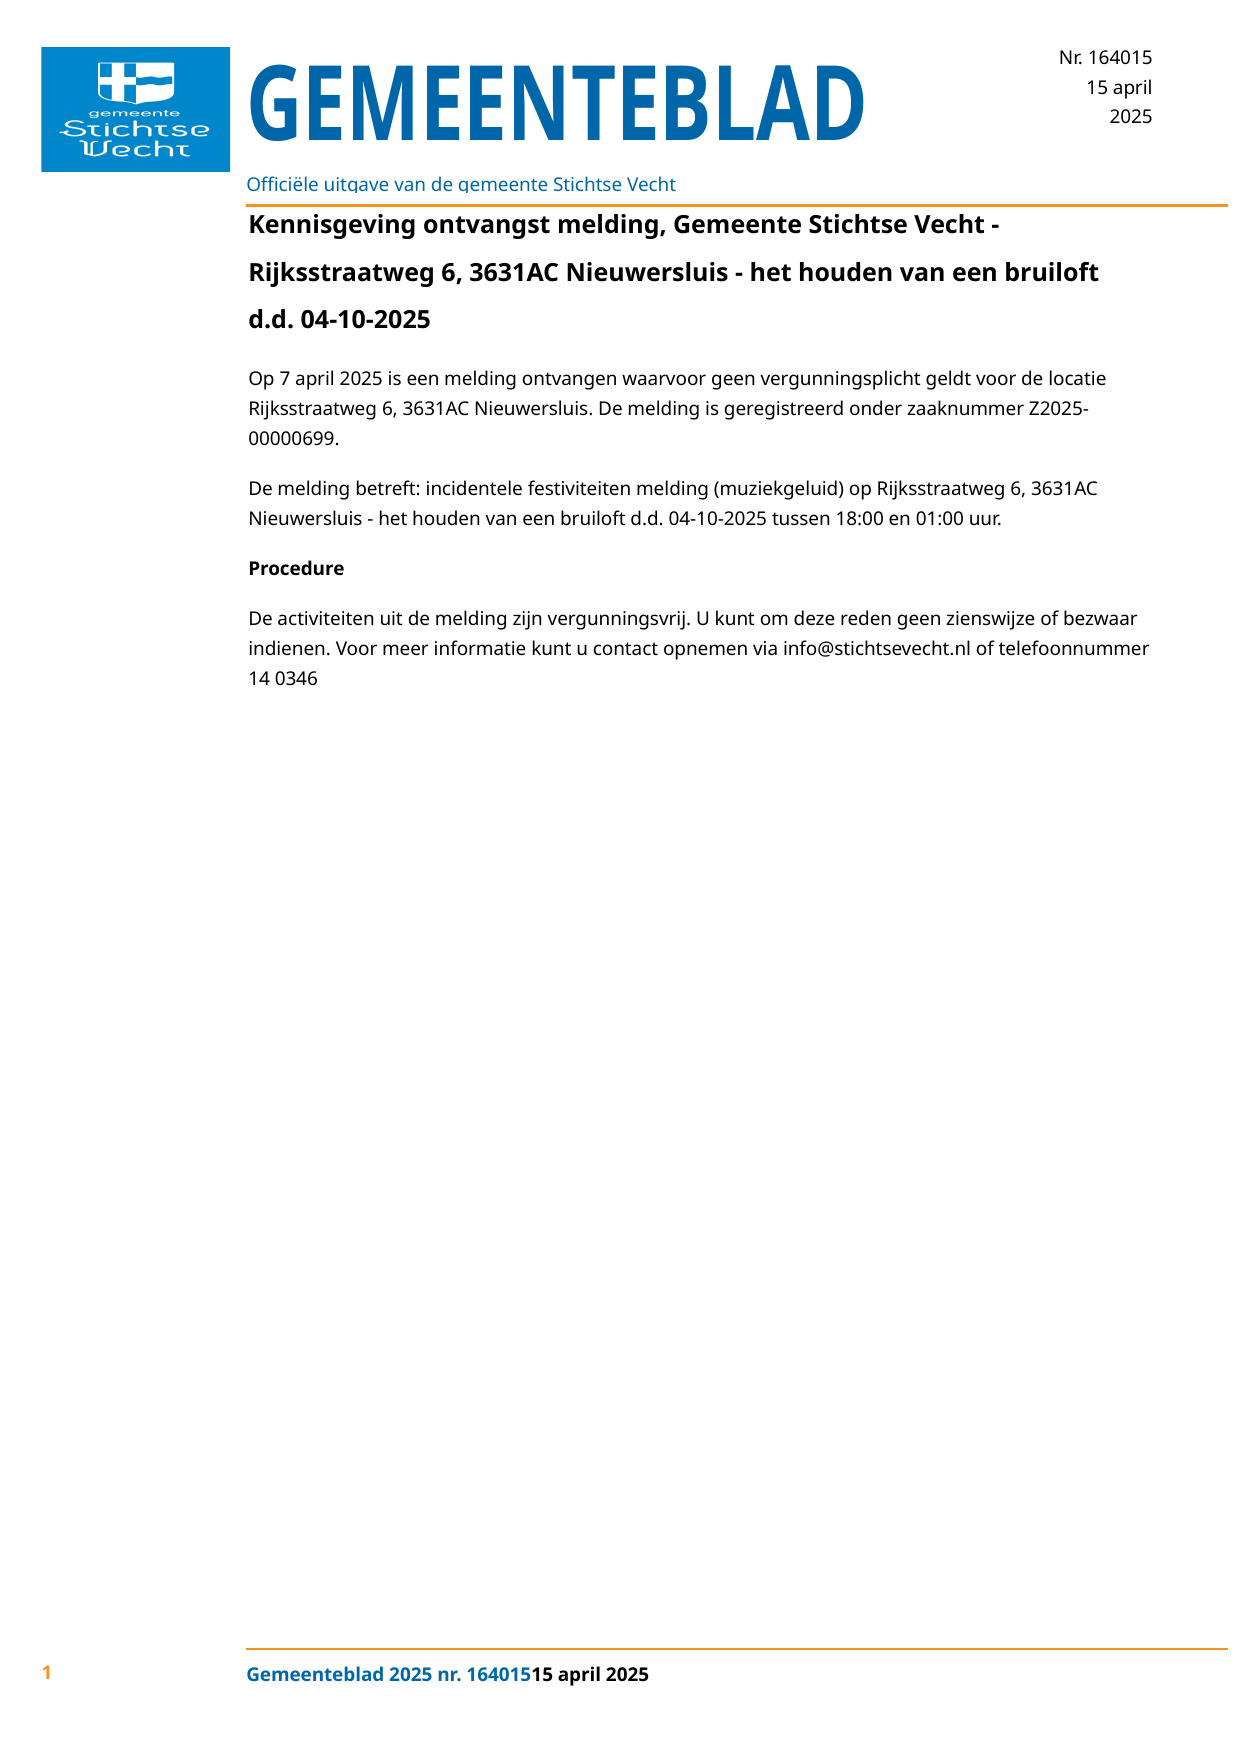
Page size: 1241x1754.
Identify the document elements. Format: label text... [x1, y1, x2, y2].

text De activiteiten uit de melding zijn vergunningsvrij. U kunt om deze reden geen zienswijze of bezwaar indienen. Voor meer informatie kunt u contact opnemen via info@stichtsevecht.nl of telefoonnummer 14 0346 [248, 606, 1152, 690]
text Op 7 april 2025 is een melding ontvangen waarvoor geen vergunningsplicht geldt voor de locatie Rijksstraatweg 6, 3631AC Nieuwersluis. De melding is geregistreerd onder zaaknummer Z2025-00000699. [248, 366, 1152, 450]
text De melding betreft: incidentele festiviteiten melding (muziekgeluid) op Rijksstraatweg 6, 3631AC Nieuwersluis - het houden van een bruiloft d.d. 04-10-2025 tussen 18:00 en 01:00 uur. [248, 475, 1152, 530]
picture [99, 63, 135, 101]
picture [137, 63, 174, 103]
text Procedure [248, 555, 1152, 581]
text Kennisgeving ontvangst melding, Gemeente Stichtse Vecht - Rijksstraatweg 6, 3631AC Nieuwersluis - het houden van een bruiloft d.d. 04-10-2025 [248, 207, 1152, 336]
